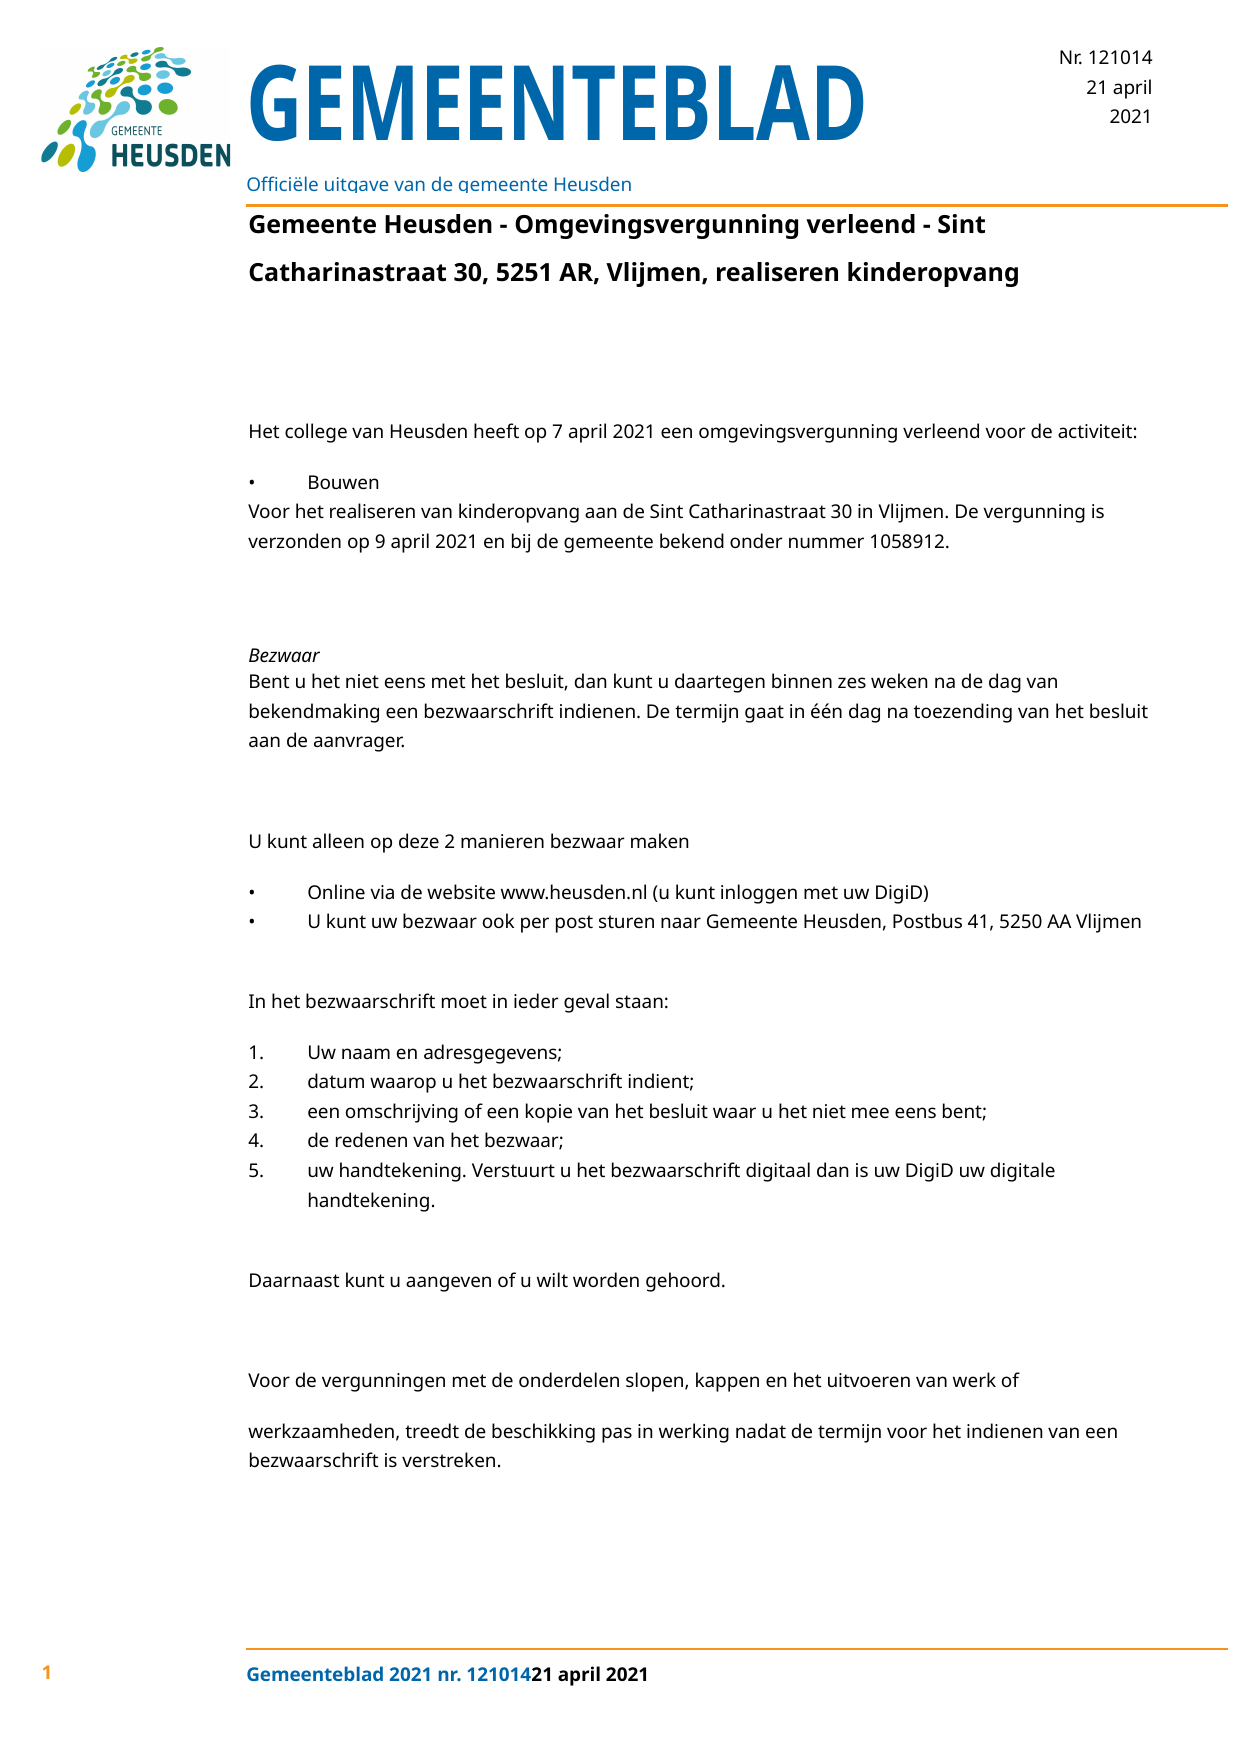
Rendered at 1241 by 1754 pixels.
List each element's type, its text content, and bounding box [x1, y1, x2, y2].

text Voor de vergunningen met de onderdelen slopen, kappen en het uitvoeren van werk of [248, 1368, 1152, 1393]
list U kunt uw bezwaar ook per post sturen naar Gemeente Heusden, Postbus 41, 5250 AA Vlijmen [248, 908, 1152, 934]
text Daarnaast kunt u aangeven of u wilt worden gehoord. [248, 1267, 1152, 1292]
list Uw naam en adresgegevens; [248, 1039, 1152, 1064]
text Gemeente Heusden - Omgevingsvergunning verleend - Sint Catharinastraat 30, 5251 AR, Vlijmen, realiseren kinderopvang [248, 207, 1152, 288]
list datum waarop u het bezwaarschrift indient; [248, 1068, 1152, 1094]
list een omschrijving of een kopie van het besluit waar u het niet mee eens bent; [248, 1098, 1152, 1124]
text In het bezwaarschrift moet in ieder geval staan: [248, 988, 1152, 1014]
picture [41, 47, 231, 172]
text U kunt alleen op deze 2 manieren bezwaar maken [248, 828, 1152, 854]
list de redenen van het bezwaar; [248, 1128, 1152, 1153]
text Het college van Heusden heeft op 7 april 2021 een omgevingsvergunning verleend voor de activiteit: [248, 419, 1152, 444]
text Bezwaar [248, 643, 1152, 668]
list Online via de website www.heusden.nl (u kunt inloggen met uw DigiD) [248, 879, 1152, 904]
list uw handtekening. Verstuurt u het bezwaarschrift digitaal dan is uw DigiD uw digitale handtekening. [248, 1157, 1152, 1212]
text Bent u het niet eens met het besluit, dan kunt u daartegen binnen zes weken na de dag van bekendmaking een bezwaarschrift indienen. De termijn gaat in één dag na toezending van het besluit aan de aanvrager. [248, 668, 1152, 753]
text werkzaamheden, treedt de beschikking pas in werking nadat de termijn voor het indienen van een bezwaarschrift is verstreken. [248, 1418, 1152, 1473]
text Voor het realiseren van kinderopvang aan de Sint Catharinastraat 30 in Vlijmen. De vergunning is verzonden op 9 april 2021 en bij de gemeente bekend onder nummer 1058912. [248, 499, 1152, 554]
list Bouwen [248, 469, 1152, 495]
